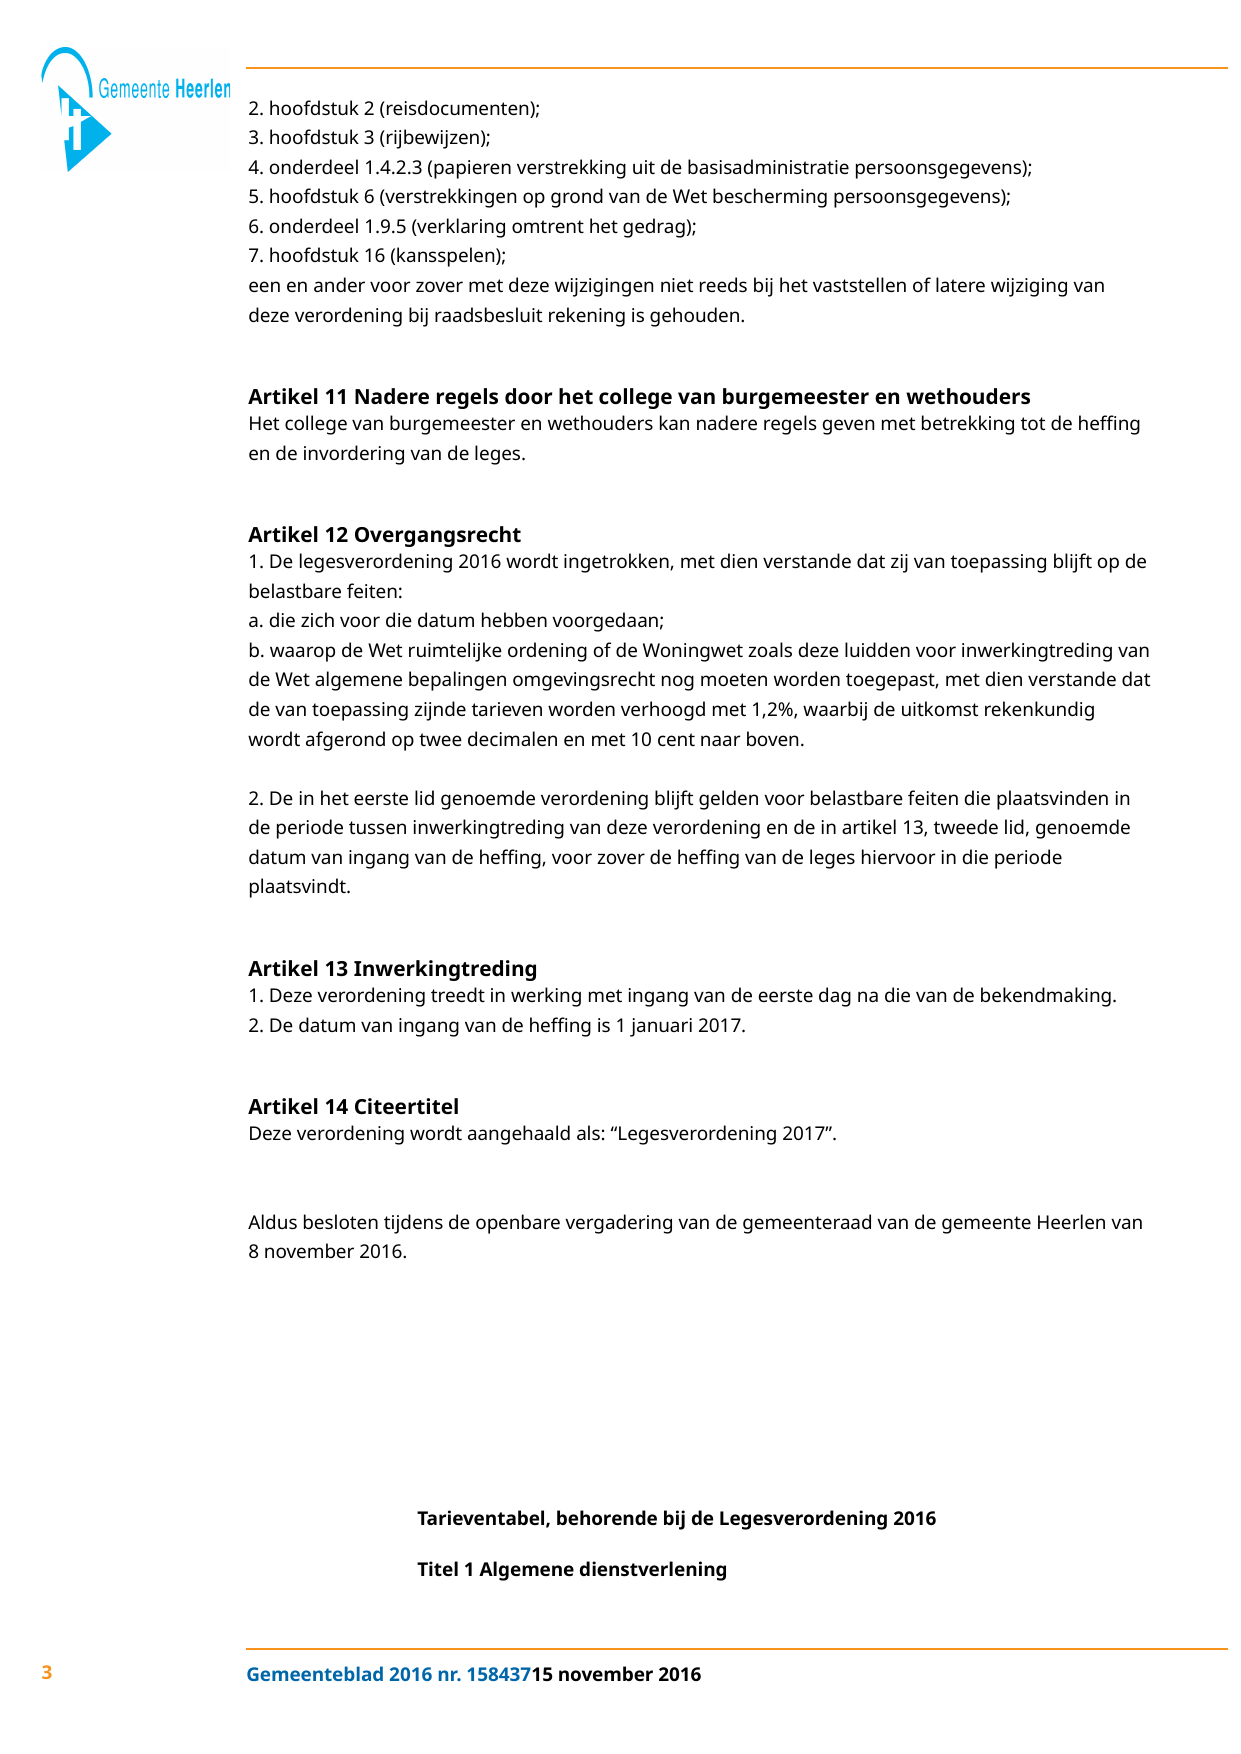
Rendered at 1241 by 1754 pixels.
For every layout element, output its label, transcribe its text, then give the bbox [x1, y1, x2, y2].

text Deze verordening wordt aangehaald als: “Legesverordening 2017”. [248, 1120, 1152, 1146]
text een en ander voor zover met deze wijzigingen niet reeds bij het vaststellen of latere wijziging van deze verordening bij raadsbesluit rekening is gehouden. [248, 272, 1152, 328]
text Artikel 14 Citeertitel [248, 1092, 1152, 1120]
table_header [983, 1505, 1152, 1531]
text Aldus besloten tijdens de openbare vergadering van de gemeenteraad van de gemeente Heerlen van 8 november 2016. [248, 1209, 1152, 1264]
table_header Tarieventabel, behorende bij de Legesverordening 2016 [417, 1505, 983, 1531]
table_cell [248, 1531, 417, 1556]
table_cell Titel 1 Algemene dienstverlening [417, 1556, 983, 1582]
table_cell [983, 1556, 1152, 1582]
table_cell [248, 1582, 417, 1608]
table_header [248, 1505, 417, 1531]
text 3. hoofdstuk 3 (rijbewijzen); [248, 124, 1152, 150]
text 1. De legesverordening 2016 wordt ingetrokken, met dien verstande dat zij van toepassing blijft op de belastbare feiten: [248, 548, 1152, 604]
text 2. hoofdstuk 2 (reisdocumenten); [248, 95, 1152, 121]
table_cell [417, 1531, 983, 1556]
text 2. De datum van ingang van de heffing is 1 januari 2017. [248, 1012, 1152, 1037]
text 6. onderdeel 1.9.5 (verklaring omtrent het gedrag); [248, 213, 1152, 239]
table_cell [983, 1531, 1152, 1556]
text Artikel 13 Inwerkingtreding [248, 954, 1152, 982]
table_cell [417, 1582, 983, 1608]
picture [41, 47, 231, 172]
table_cell [248, 1556, 417, 1582]
text Artikel 12 Overgangsrecht [248, 520, 1152, 548]
text b. waarop de Wet ruimtelijke ordening of de Woningwet zoals deze luidden voor inwerkingtreding van de Wet algemene bepalingen omgevingsrecht nog moeten worden toegepast, met dien verstande dat de van toepassing zijnde tarieven worden verhoogd met 1,2%, waarbij de uitkomst rekenkundig wordt afgerond op twee decimalen en met 10 cent naar boven. [248, 637, 1152, 752]
text Artikel 11 Nadere regels door het college van burgemeester en wethouders [248, 382, 1152, 410]
table_cell [983, 1582, 1152, 1608]
text 7. hoofdstuk 16 (kansspelen); [248, 243, 1152, 268]
text 5. hoofdstuk 6 (verstrekkingen op grond van de Wet bescherming persoonsgegevens); [248, 183, 1152, 209]
picture [41, 47, 58, 70]
text a. die zich voor die datum hebben voorgedaan; [248, 607, 1152, 633]
text 4. onderdeel 1.4.2.3 (papieren verstrekking uit de basisadministratie persoonsgegevens); [248, 154, 1152, 180]
text Het college van burgemeester en wethouders kan nadere regels geven met betrekking tot de heffing en de invordering van de leges. [248, 410, 1152, 466]
text 1. Deze verordening treedt in werking met ingang van de eerste dag na die van de bekendmaking. [248, 982, 1152, 1008]
text 2. De in het eerste lid genoemde verordening blijft gelden voor belastbare feiten die plaatsvinden in de periode tussen inwerkingtreding van deze verordening en de in artikel 13, tweede lid, genoemde datum van ingang van de heffing, voor zover de heffing van de leges hiervoor in die periode plaatsvindt. [248, 785, 1152, 899]
